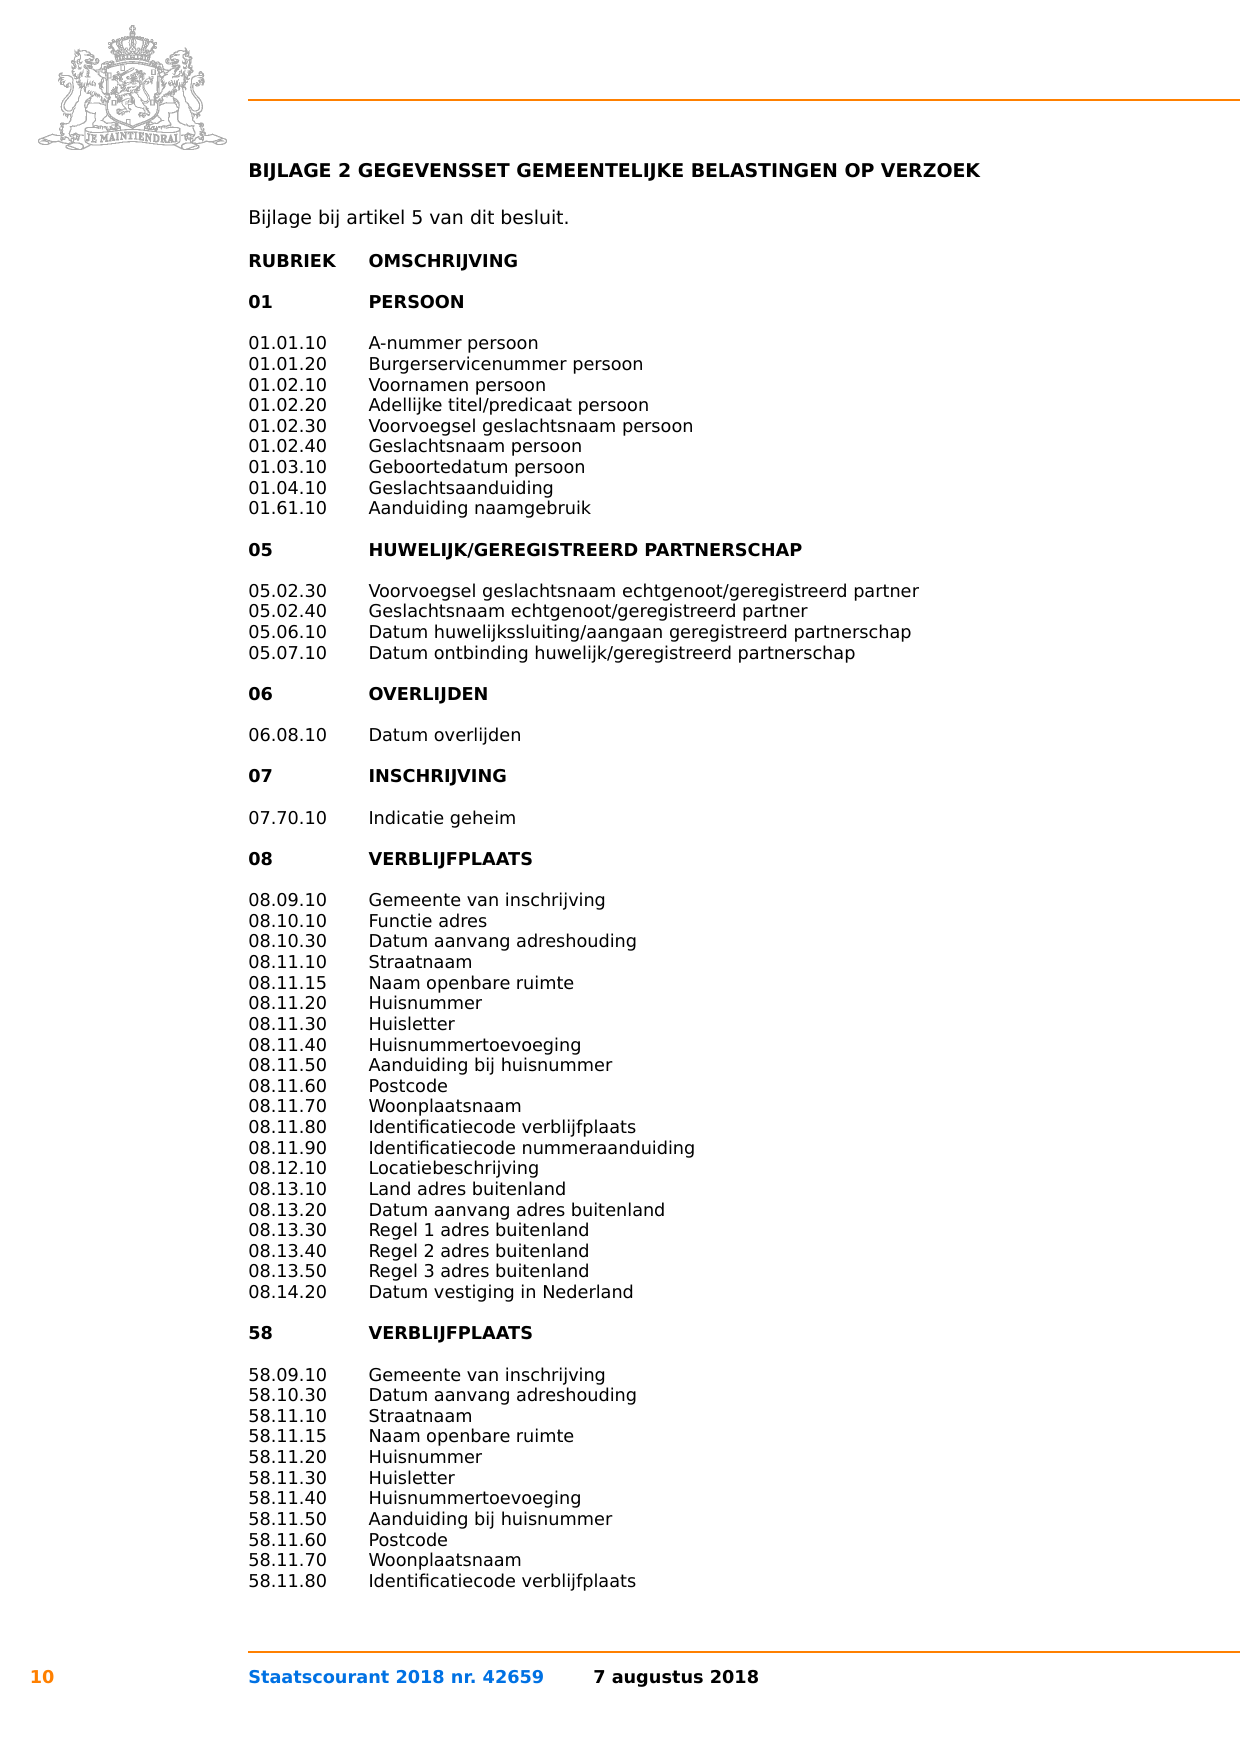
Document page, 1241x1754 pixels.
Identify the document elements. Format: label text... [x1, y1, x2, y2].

table_cell Datum overlijden [363, 725, 1163, 746]
table_cell 08.14.20 [248, 1282, 362, 1303]
table_cell Huisnummer [363, 993, 1163, 1014]
table_cell 08.10.30 [248, 931, 362, 952]
table_cell [248, 1344, 362, 1364]
table_cell 01.01.20 [248, 354, 362, 374]
table_cell Gemeente van inschrijving [363, 890, 1163, 911]
table_cell 08.11.60 [248, 1076, 362, 1096]
table_cell Geslachtsaanduiding [363, 478, 1163, 498]
table_cell [363, 663, 1163, 684]
table_cell Identificatiecode verblijfplaats [363, 1571, 1163, 1591]
table_cell 01 [248, 292, 362, 313]
table_cell VERBLIJFPLAATS [363, 849, 1163, 869]
table_cell Identificatiecode verblijfplaats [363, 1117, 1163, 1138]
table_cell 01.02.40 [248, 436, 362, 457]
table_cell 06 [248, 684, 362, 704]
table_cell Locatiebeschrijving [363, 1158, 1163, 1179]
table_cell 07 [248, 766, 362, 787]
table_cell [248, 705, 362, 725]
table_cell 08.13.20 [248, 1200, 362, 1220]
table_cell Adellijke titel/predicaat persoon [363, 395, 1163, 416]
table_cell 01.02.30 [248, 416, 362, 436]
table_cell 05.07.10 [248, 643, 362, 663]
table_cell Datum ontbinding huwelijk/geregistreerd partnerschap [363, 643, 1163, 663]
table_cell Aanduiding bij huisnummer [363, 1055, 1163, 1076]
table_cell Regel 3 adres buitenland [363, 1261, 1163, 1282]
table_cell [248, 663, 362, 684]
table_cell [248, 1303, 362, 1323]
table_cell 01.02.20 [248, 395, 362, 416]
table_cell Geslachtsnaam echtgenoot/geregistreerd partner [363, 601, 1163, 622]
table_cell 58.11.20 [248, 1447, 362, 1468]
table_cell Woonplaatsnaam [363, 1096, 1163, 1117]
table_cell 58.11.10 [248, 1406, 362, 1426]
table_cell 08.12.10 [248, 1158, 362, 1179]
table_cell 01.03.10 [248, 457, 362, 478]
table_cell Woonplaatsnaam [363, 1550, 1163, 1571]
table_cell OVERLIJDEN [363, 684, 1163, 704]
table_cell Voorvoegsel geslachtsnaam persoon [363, 416, 1163, 436]
table_cell [363, 1344, 1163, 1364]
text Bijlage bij artikel 5 van dit besluit. [248, 207, 1163, 229]
table_cell Huisnummertoevoeging [363, 1035, 1163, 1055]
table_cell [363, 519, 1163, 539]
table_cell 58.11.15 [248, 1426, 362, 1447]
table_cell 05.02.30 [248, 581, 362, 601]
table_cell Functie adres [363, 911, 1163, 931]
table_cell [248, 313, 362, 333]
table_cell 58.11.50 [248, 1509, 362, 1529]
table_cell A-nummer persoon [363, 333, 1163, 354]
table_cell 08 [248, 849, 362, 869]
table_cell 08.11.30 [248, 1014, 362, 1034]
table_cell 01.01.10 [248, 333, 362, 354]
subtitle BIJLAGE 2 GEGEVENSSET GEMEENTELIJKE BELASTINGEN OP VERZOEK [248, 160, 1163, 182]
table_cell [248, 870, 362, 890]
table_cell Postcode [363, 1076, 1163, 1096]
table_cell 08.11.50 [248, 1055, 362, 1076]
table_cell [248, 746, 362, 766]
table_cell 01.02.10 [248, 375, 362, 395]
table_cell 58.11.40 [248, 1488, 362, 1509]
table_cell Naam openbare ruimte [363, 1426, 1163, 1447]
table_cell 08.11.90 [248, 1138, 362, 1158]
table_cell 08.11.40 [248, 1035, 362, 1055]
table_cell Huisletter [363, 1468, 1163, 1488]
table_cell 08.13.30 [248, 1220, 362, 1241]
table_cell [363, 746, 1163, 766]
table_cell Aanduiding bij huisnummer [363, 1509, 1163, 1529]
table_cell Datum aanvang adres buitenland [363, 1200, 1163, 1220]
table_cell 05.06.10 [248, 622, 362, 643]
table_cell Postcode [363, 1530, 1163, 1550]
table_cell 05.02.40 [248, 601, 362, 622]
table_cell Geboortedatum persoon [363, 457, 1163, 478]
table_cell [363, 787, 1163, 808]
table_cell Geslachtsnaam persoon [363, 436, 1163, 457]
table_cell 08.13.10 [248, 1179, 362, 1199]
table_cell 58.10.30 [248, 1385, 362, 1406]
table_cell Huisnummer [363, 1447, 1163, 1468]
table_cell 01.04.10 [248, 478, 362, 498]
table_cell [363, 1303, 1163, 1323]
table_cell 58.11.70 [248, 1550, 362, 1571]
table_cell 07.70.10 [248, 808, 362, 828]
table_cell 08.09.10 [248, 890, 362, 911]
table_cell Datum aanvang adreshouding [363, 931, 1163, 952]
table_cell [248, 787, 362, 808]
table_cell [248, 560, 362, 581]
table_cell HUWELIJK/GEREGISTREERD PARTNERSCHAP [363, 540, 1163, 560]
table_cell 08.11.80 [248, 1117, 362, 1138]
table_cell VERBLIJFPLAATS [363, 1323, 1163, 1344]
picture [38, 25, 227, 150]
table_cell 08.13.40 [248, 1241, 362, 1261]
table_cell 01.61.10 [248, 498, 362, 519]
table_cell 08.11.15 [248, 973, 362, 993]
table_header OMSCHRIJVING [363, 251, 1163, 271]
table_cell 58 [248, 1323, 362, 1344]
table_cell Datum huwelijkssluiting/aangaan geregistreerd partnerschap [363, 622, 1163, 643]
table_cell Burgerservicenummer persoon [363, 354, 1163, 374]
table_cell Indicatie geheim [363, 808, 1163, 828]
table_cell [363, 828, 1163, 849]
table_cell [248, 271, 362, 292]
table_cell Gemeente van inschrijving [363, 1365, 1163, 1385]
table_cell [363, 870, 1163, 890]
table_cell 08.10.10 [248, 911, 362, 931]
table_cell Huisletter [363, 1014, 1163, 1034]
table_cell 08.13.50 [248, 1261, 362, 1282]
table_cell 58.11.60 [248, 1530, 362, 1550]
table_cell [248, 828, 362, 849]
table_cell INSCHRIJVING [363, 766, 1163, 787]
table_cell 08.11.70 [248, 1096, 362, 1117]
table_cell [363, 560, 1163, 581]
table_cell Identificatiecode nummeraanduiding [363, 1138, 1163, 1158]
table_cell PERSOON [363, 292, 1163, 313]
table_cell Datum vestiging in Nederland [363, 1282, 1163, 1303]
table_cell [363, 705, 1163, 725]
table_cell 58.11.80 [248, 1571, 362, 1591]
table_cell Straatnaam [363, 1406, 1163, 1426]
table_cell Regel 2 adres buitenland [363, 1241, 1163, 1261]
table_cell Huisnummertoevoeging [363, 1488, 1163, 1509]
table_cell [363, 313, 1163, 333]
table_cell [363, 271, 1163, 292]
table_cell Aanduiding naamgebruik [363, 498, 1163, 519]
table_cell 05 [248, 540, 362, 560]
table_cell 58.09.10 [248, 1365, 362, 1385]
table_header RUBRIEK [248, 251, 362, 271]
table_cell Voornamen persoon [363, 375, 1163, 395]
table_cell 08.11.20 [248, 993, 362, 1014]
table_cell [248, 519, 362, 539]
table_cell Naam openbare ruimte [363, 973, 1163, 993]
table_cell Voorvoegsel geslachtsnaam echtgenoot/geregistreerd partner [363, 581, 1163, 601]
table_cell Land adres buitenland [363, 1179, 1163, 1199]
table_cell 58.11.30 [248, 1468, 362, 1488]
table_cell Straatnaam [363, 952, 1163, 973]
table_cell Regel 1 adres buitenland [363, 1220, 1163, 1241]
table_cell 08.11.10 [248, 952, 362, 973]
table_cell 06.08.10 [248, 725, 362, 746]
table_cell Datum aanvang adreshouding [363, 1385, 1163, 1406]
